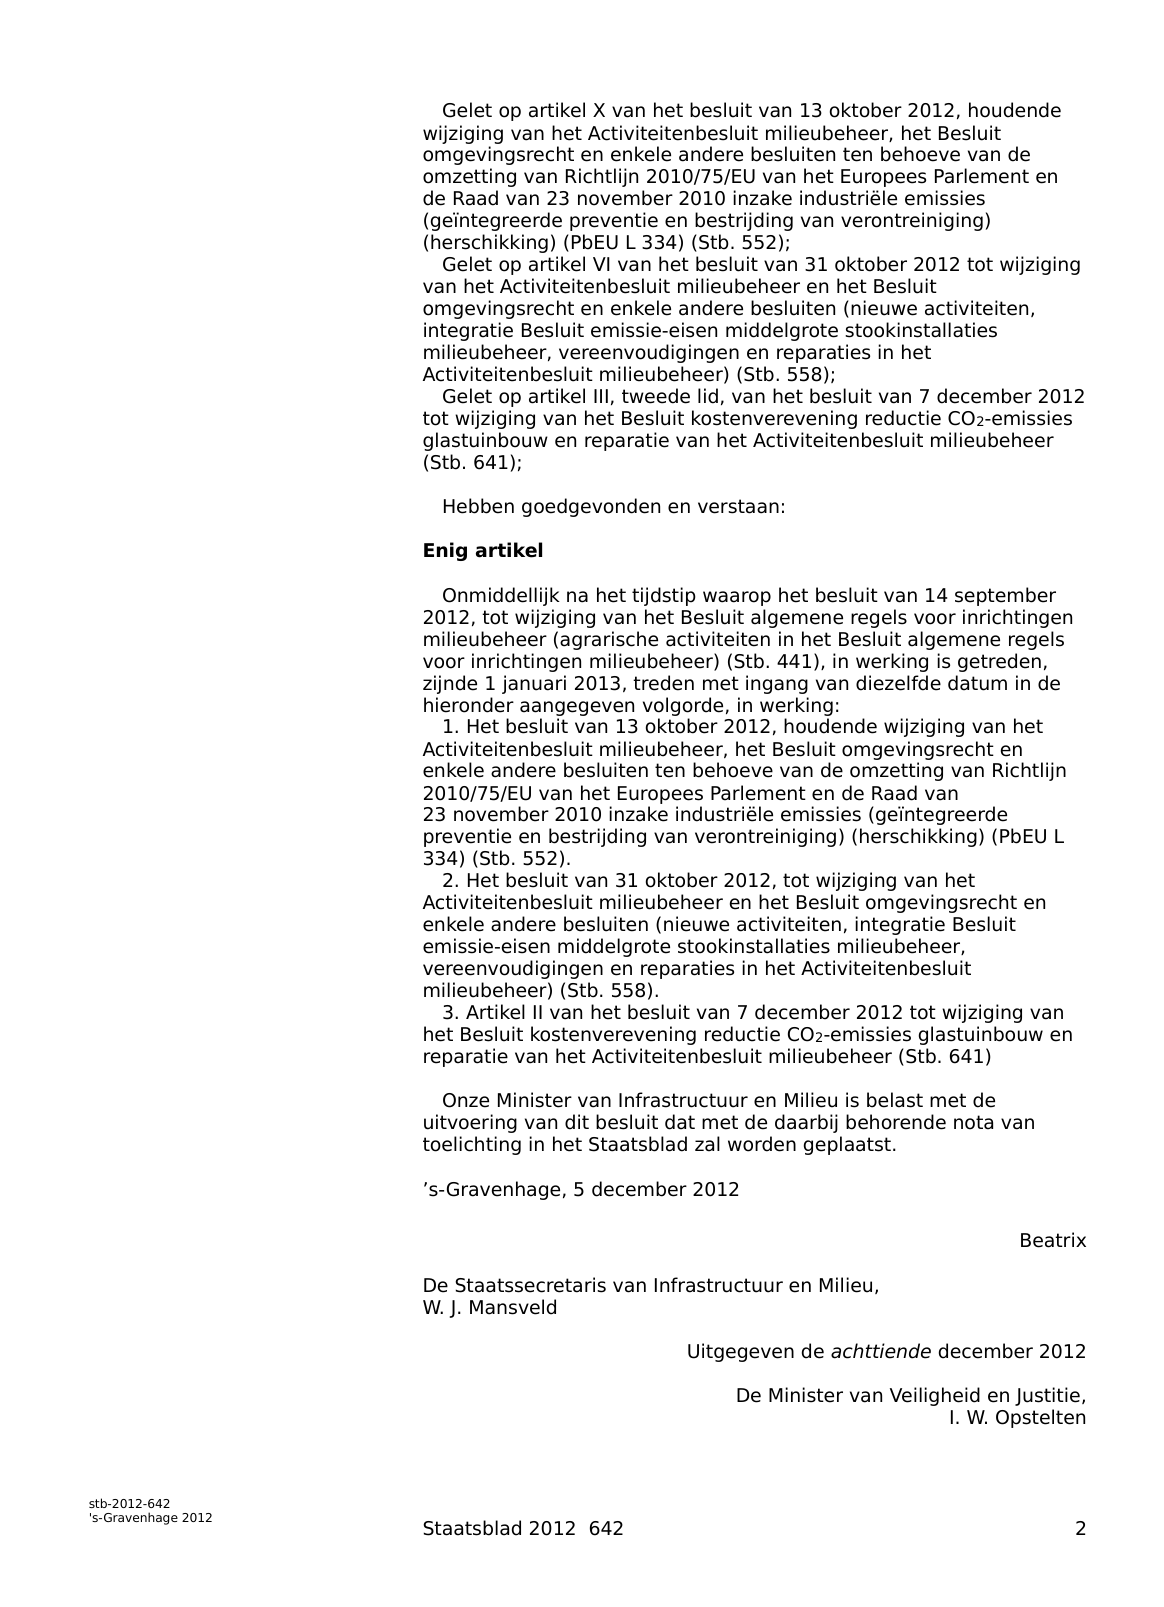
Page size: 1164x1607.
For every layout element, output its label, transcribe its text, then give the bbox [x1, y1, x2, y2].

text 2. Het besluit van 31 oktober 2012, tot wijziging van het Activiteitenbesluit milieubeheer en het Besluit omgevingsrecht en enkele andere besluiten (nieuwe activiteiten, integratie Besluit emissie-eisen middelgrote stookinstallaties milieubeheer, vereenvoudigingen en reparaties in het Activiteitenbesluit milieubeheer) (Stb. 558). [422, 870, 1087, 1002]
text Onmiddellijk na het tijdstip waarop het besluit van 14 september 2012, tot wijziging van het Besluit algemene regels voor inrichtingen milieubeheer (agrarische activiteiten in het Besluit algemene regels voor inrichtingen milieubeheer) (Stb. 441), in werking is getreden, zijnde 1 januari 2013, treden met ingang van diezelfde datum in de hieronder aangegeven volgorde, in werking: [422, 584, 1087, 716]
text 's-Gravenhage 2012 [88, 1511, 323, 1525]
text Beatrix [422, 1230, 1087, 1252]
subtitle Enig artikel [422, 540, 1087, 562]
text stb-2012-642 [88, 1497, 323, 1511]
text Uitgegeven de achttiende december 2012 [422, 1341, 1087, 1363]
text 3. Artikel II van het besluit van 7 december 2012 tot wijziging van het Besluit kostenverevening reductie CO2-emissies glastuinbouw en reparatie van het Activiteitenbesluit milieubeheer (Stb. 641) [422, 1002, 1087, 1068]
text Gelet op artikel III, tweede lid, van het besluit van 7 december 2012 tot wijziging van het Besluit kostenverevening reductie CO2-emissies glastuinbouw en reparatie van het Activiteitenbesluit milieubeheer (Stb. 641); [422, 386, 1087, 474]
text Gelet op artikel X van het besluit van 13 oktober 2012, houdende wijziging van het Activiteitenbesluit milieubeheer, het Besluit omgevingsrecht en enkele andere besluiten ten behoeve van de omzetting van Richtlijn 2010/75/EU van het Europees Parlement en de Raad van 23 november 2010 inzake industriële emissies (geïntegreerde preventie en bestrijding van verontreiniging) (herschikking) (PbEU L 334) (Stb. 552); [422, 100, 1087, 254]
text De Minister van Veiligheid en Justitie, I. W. Opstelten [422, 1385, 1087, 1429]
text ’s-Gravenhage, 5 december 2012 [422, 1178, 1087, 1200]
text Onze Minister van Infrastructuur en Milieu is belast met de uitvoering van dit besluit dat met de daarbij behorende nota van toelichting in het Staatsblad zal worden geplaatst. [422, 1090, 1087, 1156]
text De Staatssecretaris van Infrastructuur en Milieu, W. J. Mansveld [422, 1274, 1087, 1318]
text Gelet op artikel VI van het besluit van 31 oktober 2012 tot wijziging van het Activiteitenbesluit milieubeheer en het Besluit omgevingsrecht en enkele andere besluiten (nieuwe activiteiten, integratie Besluit emissie-eisen middelgrote stookinstallaties milieubeheer, vereenvoudigingen en reparaties in het Activiteitenbesluit milieubeheer) (Stb. 558); [422, 254, 1087, 386]
text Hebben goedgevonden en verstaan: [422, 496, 1087, 518]
text 1. Het besluit van 13 oktober 2012, houdende wijziging van het Activiteitenbesluit milieubeheer, het Besluit omgevingsrecht en enkele andere besluiten ten behoeve van de omzetting van Richtlijn 2010/75/EU van het Europees Parlement en de Raad van 23 november 2010 inzake industriële emissies (geïntegreerde preventie en bestrijding van verontreiniging) (herschikking) (PbEU L 334) (Stb. 552). [422, 716, 1087, 870]
